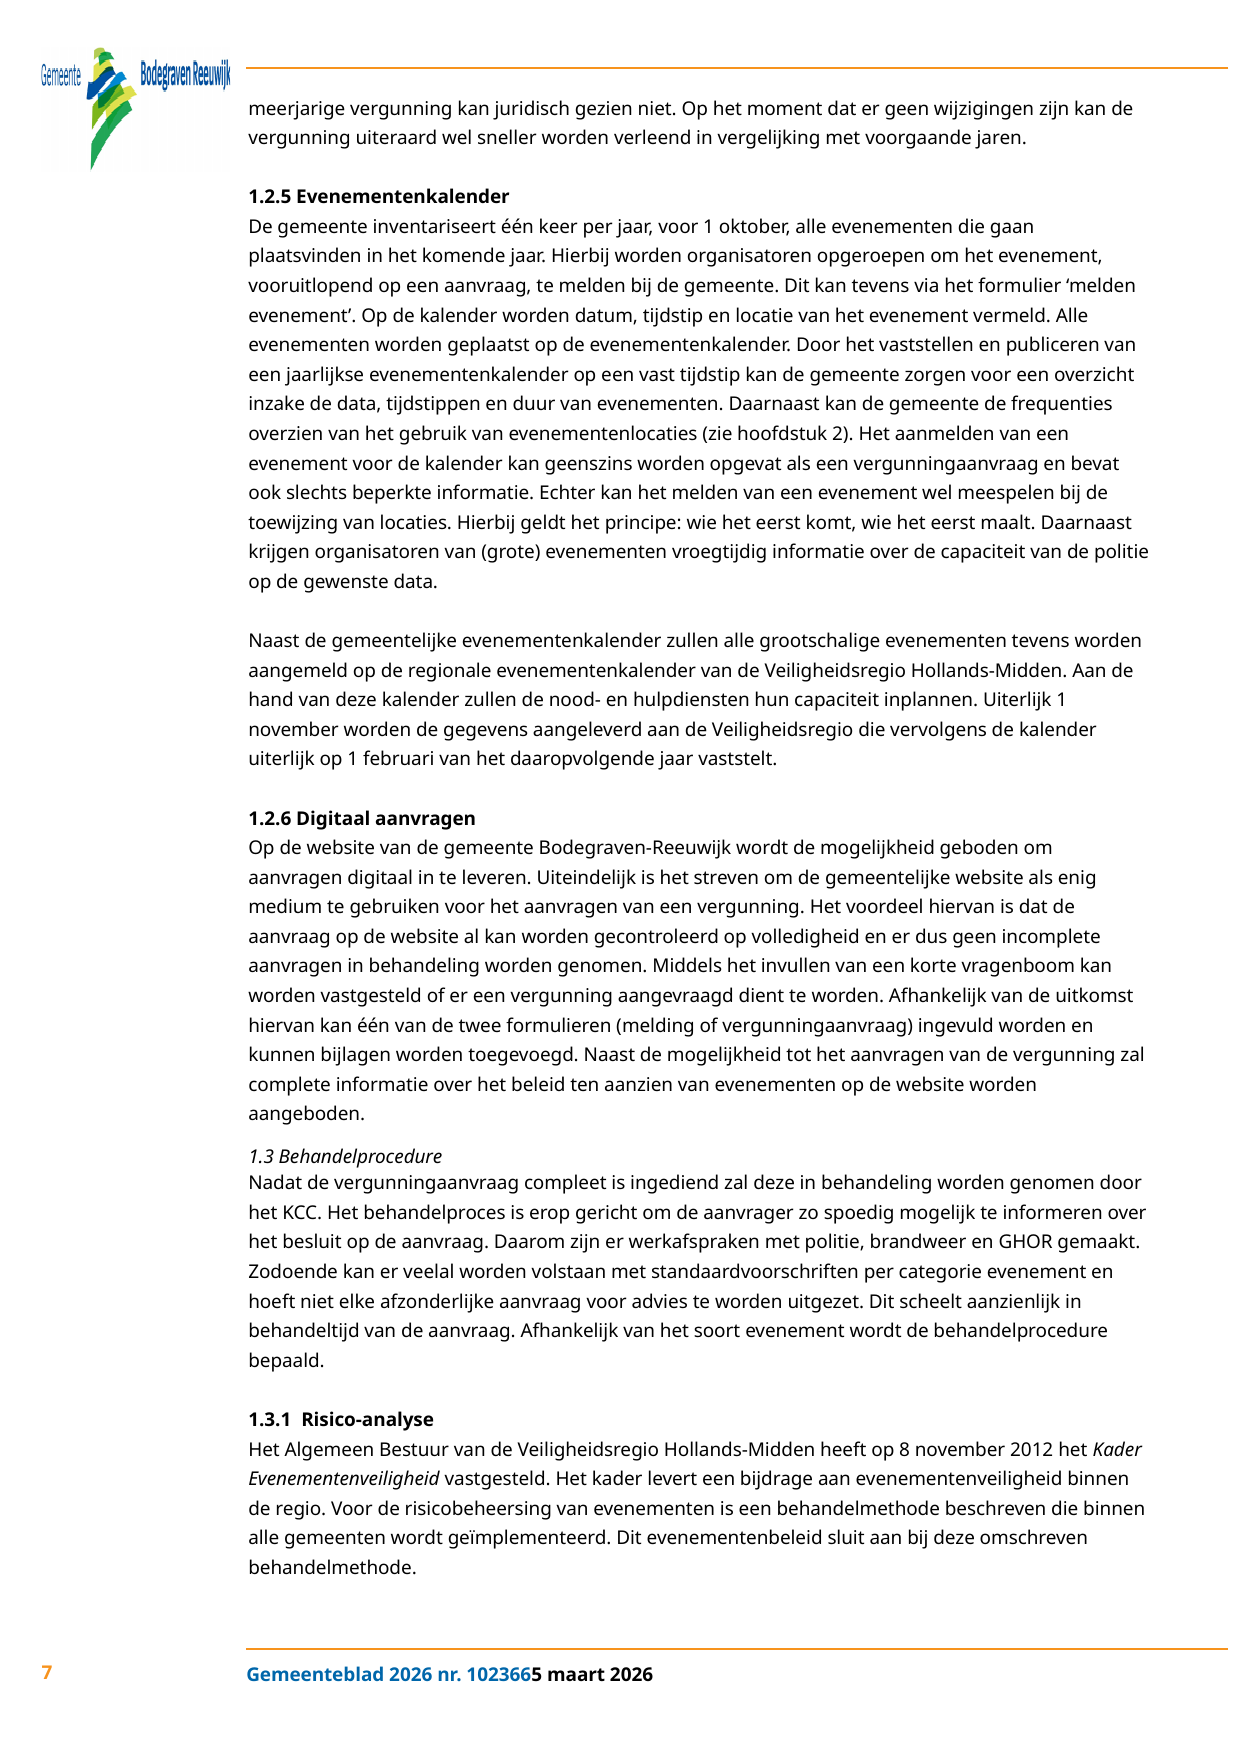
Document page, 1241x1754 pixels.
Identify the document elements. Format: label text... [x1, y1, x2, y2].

text 1.3.1 Risico-analyse [248, 1406, 1152, 1432]
picture [41, 47, 231, 172]
text De gemeente inventariseert één keer per jaar, voor 1 oktober, alle evenementen die gaan plaatsvinden in het komende jaar. Hierbij worden organisatoren opgeroepen om het evenement, vooruitlopend op een aanvraag, te melden bij de gemeente. Dit kan tevens via het formulier ‘melden evenement’. Op de kalender worden datum, tijdstip en locatie van het evenement vermeld. Alle evenementen worden geplaatst op de evenementenkalender. Door het vaststellen en publiceren van een jaarlijkse evenementenkalender op een vast tijdstip kan de gemeente zorgen voor een overzicht inzake de data, tijdstippen en duur van evenementen. Daarnaast kan de gemeente de frequenties overzien van het gebruik van evenementenlocaties (zie hoofdstuk 2). Het aanmelden van een evenement voor de kalender kan geenszins worden opgevat als een vergunningaanvraag en bevat ook slechts beperkte informatie. Echter kan het melden van een evenement wel meespelen bij de toewijzing van locaties. Hierbij geldt het principe: wie het eerst komt, wie het eerst maalt. Daarnaast krijgen organisatoren van (grote) evenementen vroegtijdig informatie over de capaciteit van de politie op de gewenste data. [248, 213, 1152, 594]
text 1.2.6 Digitaal aanvragen [248, 805, 1152, 831]
text Op de website van de gemeente Bodegraven-Reeuwijk wordt de mogelijkheid geboden om aanvragen digitaal in te leveren. Uiteindelijk is het streven om de gemeentelijke website als enig medium te gebruiken voor het aanvragen van een vergunning. Het voordeel hiervan is dat de aanvraag op de website al kan worden gecontroleerd op volledigheid en er dus geen incomplete aanvragen in behandeling worden genomen. Middels het invullen van een korte vragenboom kan worden vastgesteld of er een vergunning aangevraagd dient te worden. Afhankelijk van de uitkomst hiervan kan één van de twee formulieren (melding of vergunningaanvraag) ingevuld worden en kunnen bijlagen worden toegevoegd. Naast de mogelijkheid tot het aanvragen van de vergunning zal complete informatie over het beleid ten aanzien van evenementen op de website worden aangeboden. [248, 834, 1152, 1126]
text Het Algemeen Bestuur van de Veiligheidsregio Hollands-Midden heeft op 8 november 2012 het Kader Evenementenveiligheid vastgesteld. Het kader levert een bijdrage aan evenementenveiligheid binnen de regio. Voor de risicobeheersing van evenementen is een behandelmethode beschreven die binnen alle gemeenten wordt geïmplementeerd. Dit evenementenbeleid sluit aan bij deze omschreven behandelmethode. [248, 1436, 1152, 1580]
text meerjarige vergunning kan juridisch gezien niet. Op het moment dat er geen wijzigingen zijn kan de vergunning uiteraard wel sneller worden verleend in vergelijking met voorgaande jaren. [248, 95, 1152, 150]
text Nadat de vergunningaanvraag compleet is ingediend zal deze in behandeling worden genomen door het KCC. Het behandelproces is erop gericht om de aanvrager zo spoedig mogelijk te informeren over het besluit op de aanvraag. Daarom zijn er werkafspraken met politie, brandweer en GHOR gemaakt. Zodoende kan er veelal worden volstaan met standaardvoorschriften per categorie evenement en hoeft niet elke afzonderlijke aanvraag voor advies te worden uitgezet. Dit scheelt aanzienlijk in behandeltijd van de aanvraag. Afhankelijk van het soort evenement wordt de behandelprocedure bepaald. [248, 1169, 1152, 1373]
text 1.2.5 Evenementenkalender [248, 183, 1152, 209]
text 1.3 Behandelprocedure [248, 1144, 1152, 1169]
text Naast de gemeentelijke evenementenkalender zullen alle grootschalige evenementen tevens worden aangemeld op de regionale evenementenkalender van de Veiligheidsregio Hollands-Midden. Aan de hand van deze kalender zullen de nood- en hulpdiensten hun capaciteit inplannen. Uiterlijk 1 november worden de gegevens aangeleverd aan de Veiligheidsregio die vervolgens de kalender uiterlijk op 1 februari van het daaropvolgende jaar vaststelt. [248, 627, 1152, 771]
